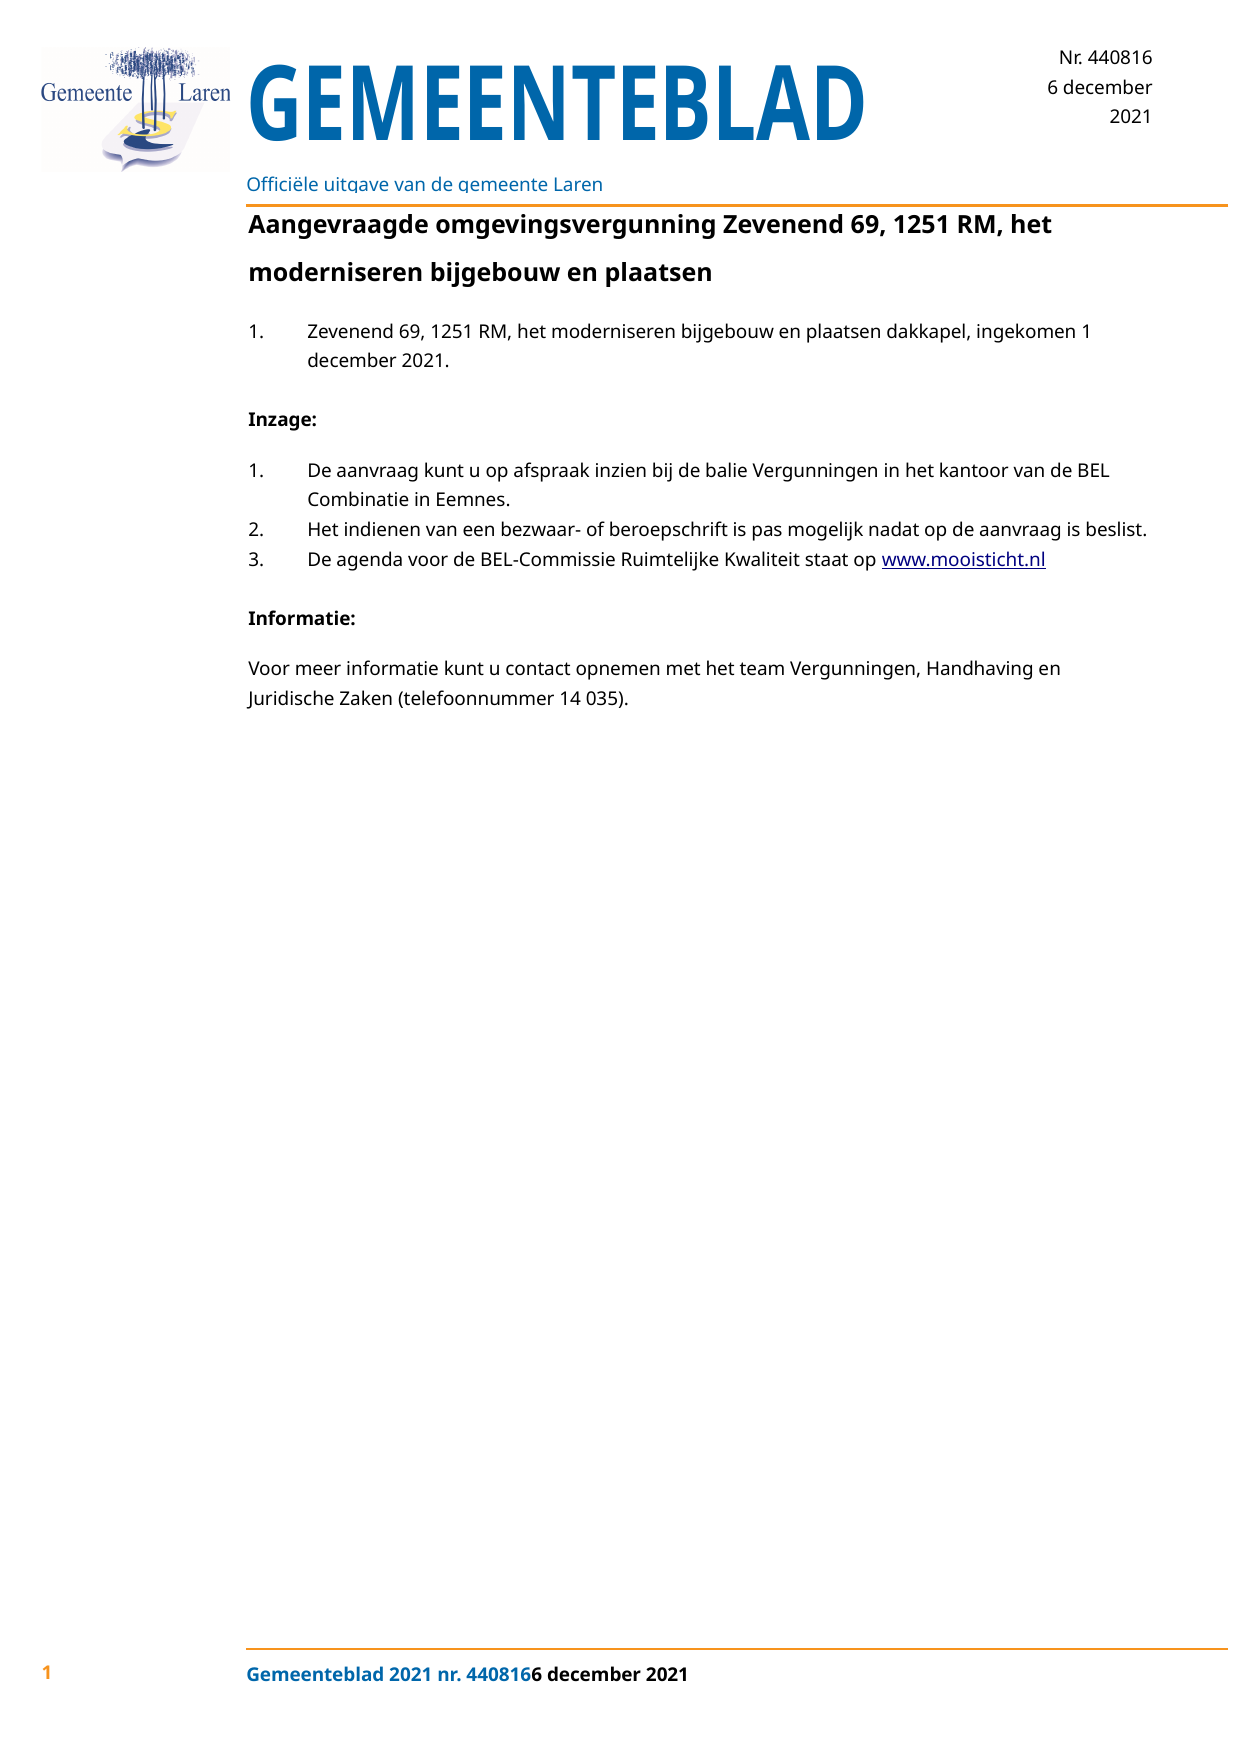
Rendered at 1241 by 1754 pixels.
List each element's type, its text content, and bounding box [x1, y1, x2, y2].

text Inzage: [248, 407, 1152, 432]
picture [41, 47, 231, 172]
text Voor meer informatie kunt u contact opnemen met het team Vergunningen, Handhaving en Juridische Zaken (telefoonnummer 14 035). [248, 655, 1152, 711]
list Het indienen van een bezwaar- of beroepschrift is pas mogelijk nadat op de aanvraag is beslist. [248, 516, 1152, 542]
list Zevenend 69, 1251 RM, het moderniseren bijgebouw en plaatsen dakkapel, ingekomen 1 december 2021. [248, 318, 1152, 373]
list De agenda voor de BEL-Commissie Ruimtelijke Kwaliteit staat op www.mooisticht.nl [248, 546, 1152, 572]
list De aanvraag kunt u op afspraak inzien bij de balie Vergunningen in het kantoor van de BEL Combinatie in Eemnes. [248, 457, 1152, 512]
text Informatie: [248, 605, 1152, 631]
text Aangevraagde omgevingsvergunning Zevenend 69, 1251 RM, het moderniseren bijgebouw en plaatsen [248, 207, 1152, 288]
